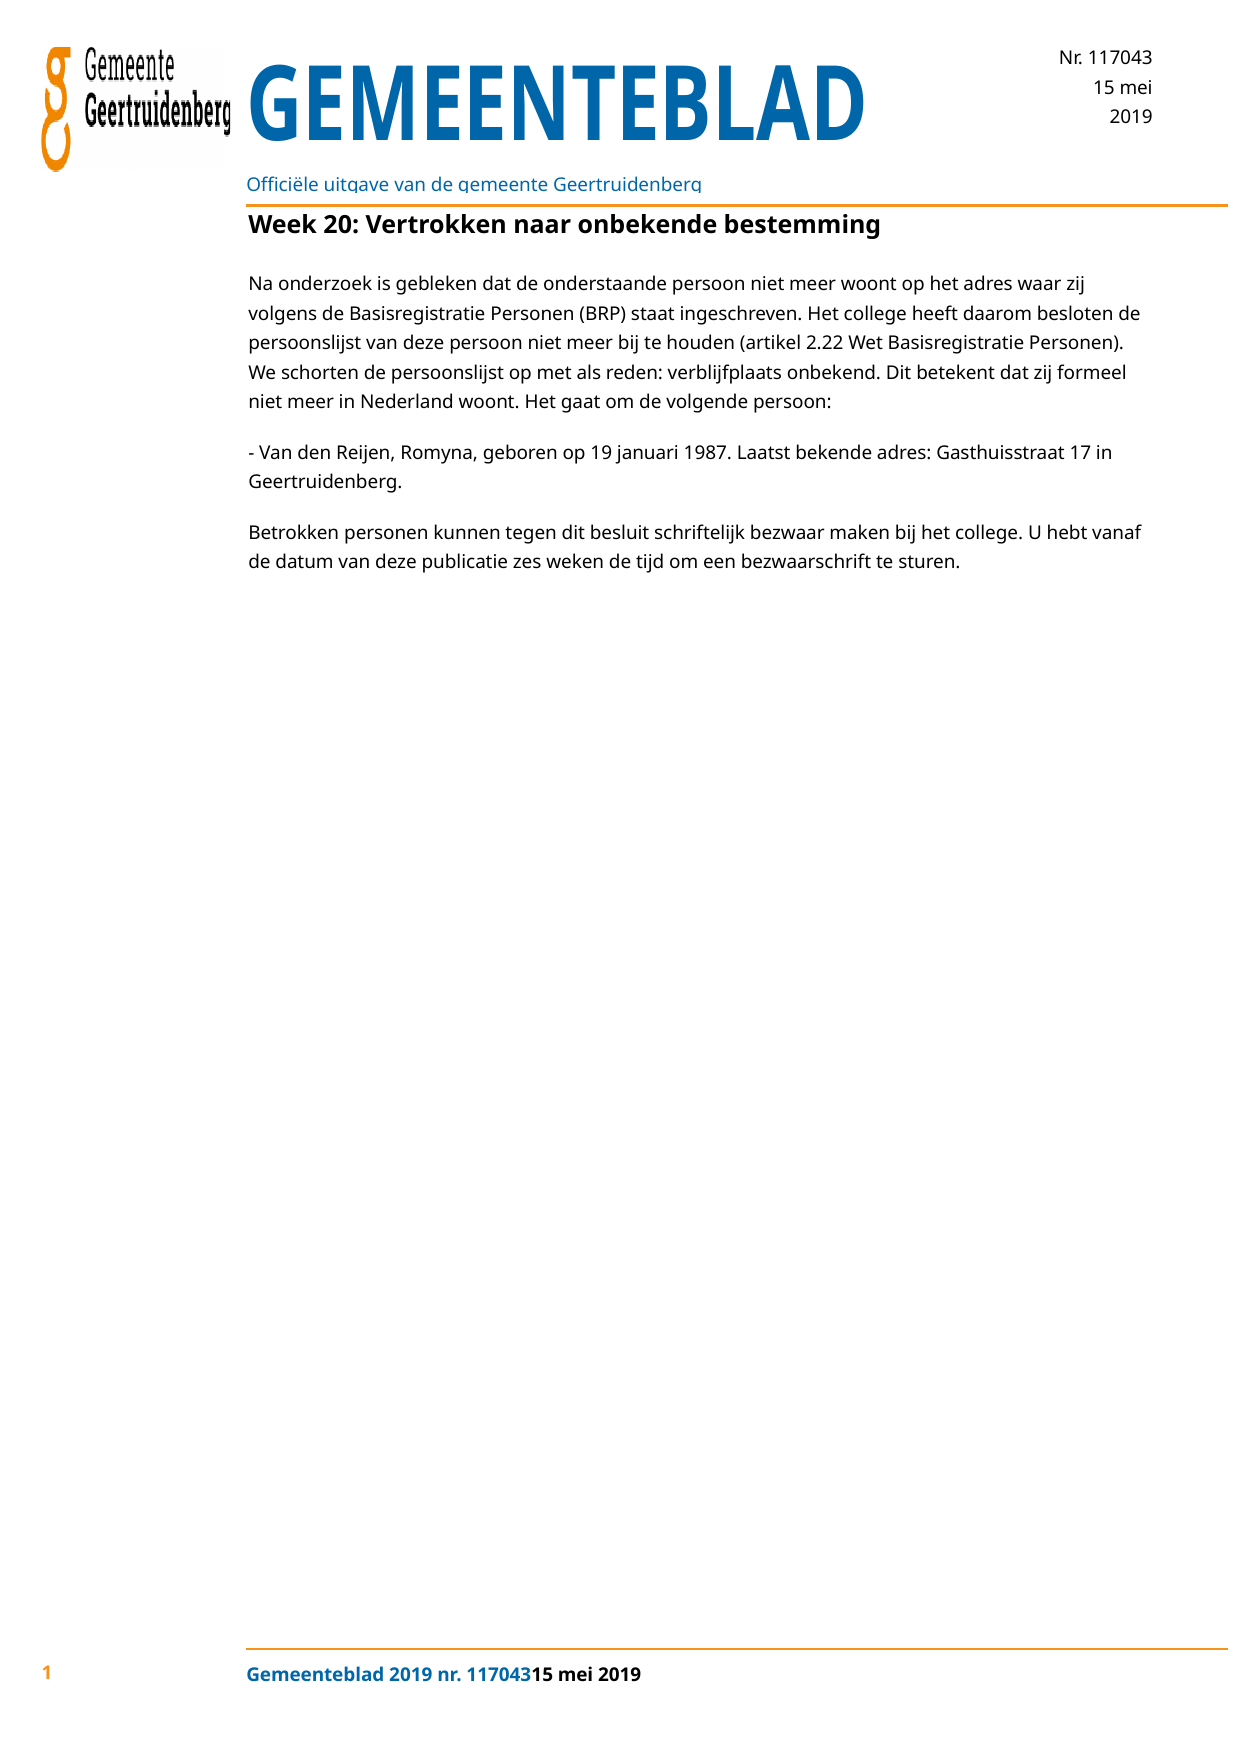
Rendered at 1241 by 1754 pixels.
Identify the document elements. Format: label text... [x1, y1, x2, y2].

text Week 20: Vertrokken naar onbekende bestemming [248, 207, 1152, 241]
text Na onderzoek is gebleken dat de onderstaande persoon niet meer woont op het adres waar zij volgens de Basisregistratie Personen (BRP) staat ingeschreven. Het college heeft daarom besloten de persoonslijst van deze persoon niet meer bij te houden (artikel 2.22 Wet Basisregistratie Personen). We schorten de persoonslijst op met als reden: verblijfplaats onbekend. Dit betekent dat zij formeel niet meer in Nederland woont. Het gaat om de volgende persoon: [248, 270, 1152, 414]
text - Van den Reijen, Romyna, geboren op 19 januari 1987. Laatst bekende adres: Gasthuisstraat 17 in Geertruidenberg. [248, 439, 1152, 494]
picture [41, 47, 231, 172]
text Betrokken personen kunnen tegen dit besluit schriftelijk bezwaar maken bij het college. U hebt vanaf de datum van deze publicatie zes weken de tijd om een bezwaarschrift te sturen. [248, 519, 1152, 574]
